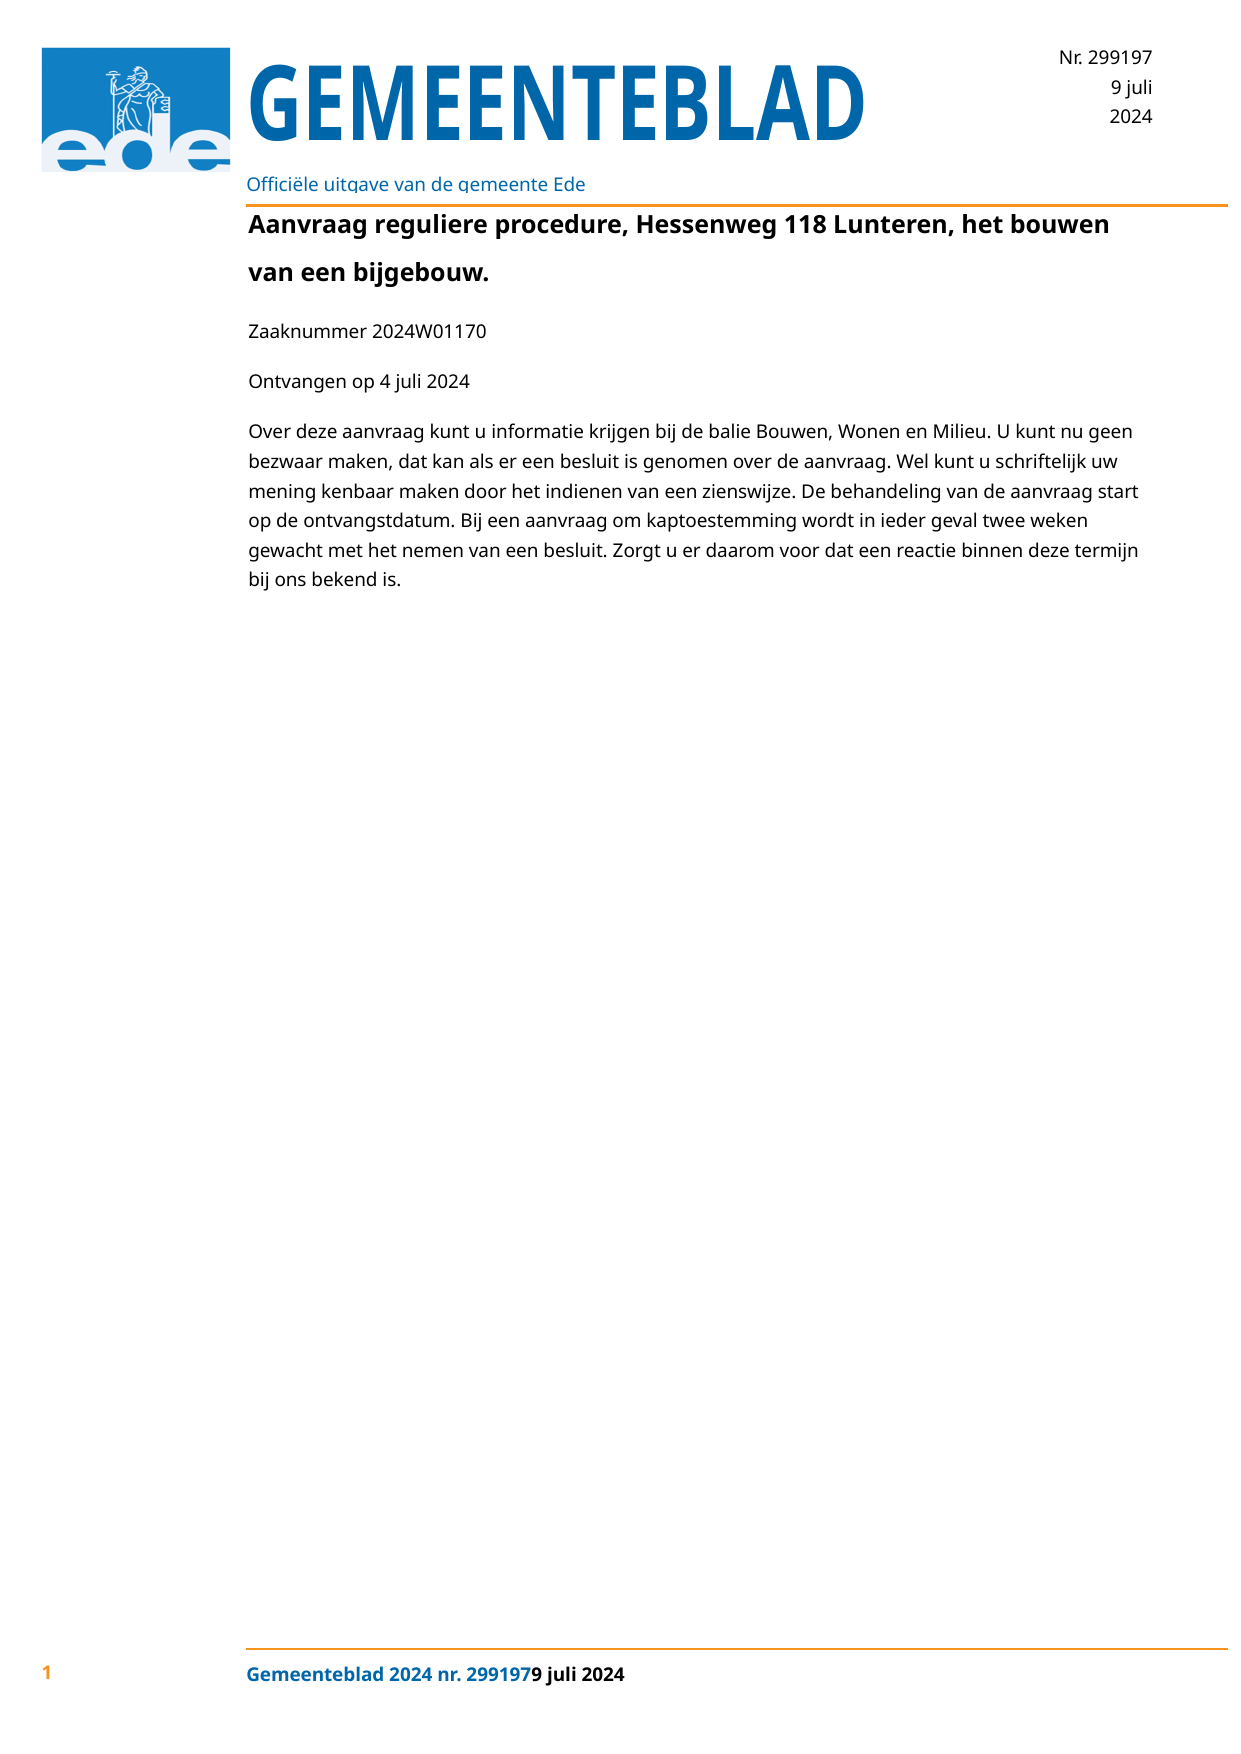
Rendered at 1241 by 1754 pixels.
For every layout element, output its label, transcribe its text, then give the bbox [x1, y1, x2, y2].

picture [41, 47, 231, 172]
text Over deze aanvraag kunt u informatie krijgen bij de balie Bouwen, Wonen en Milieu. U kunt nu geen bezwaar maken, dat kan als er een besluit is genomen over de aanvraag. Wel kunt u schriftelijk uw mening kenbaar maken door het indienen van een zienswijze. De behandeling van de aanvraag start op de ontvangstdatum. Bij een aanvraag om kaptoestemming wordt in ieder geval twee weken gewacht met het nemen van een besluit. Zorgt u er daarom voor dat een reactie binnen deze termijn bij ons bekend is. [248, 419, 1152, 592]
text Ontvangen op 4 juli 2024 [248, 368, 1152, 394]
text Aanvraag reguliere procedure, Hessenweg 118 Lunteren, het bouwen van een bijgebouw. [248, 207, 1152, 288]
text Zaaknummer 2024W01170 [248, 318, 1152, 344]
